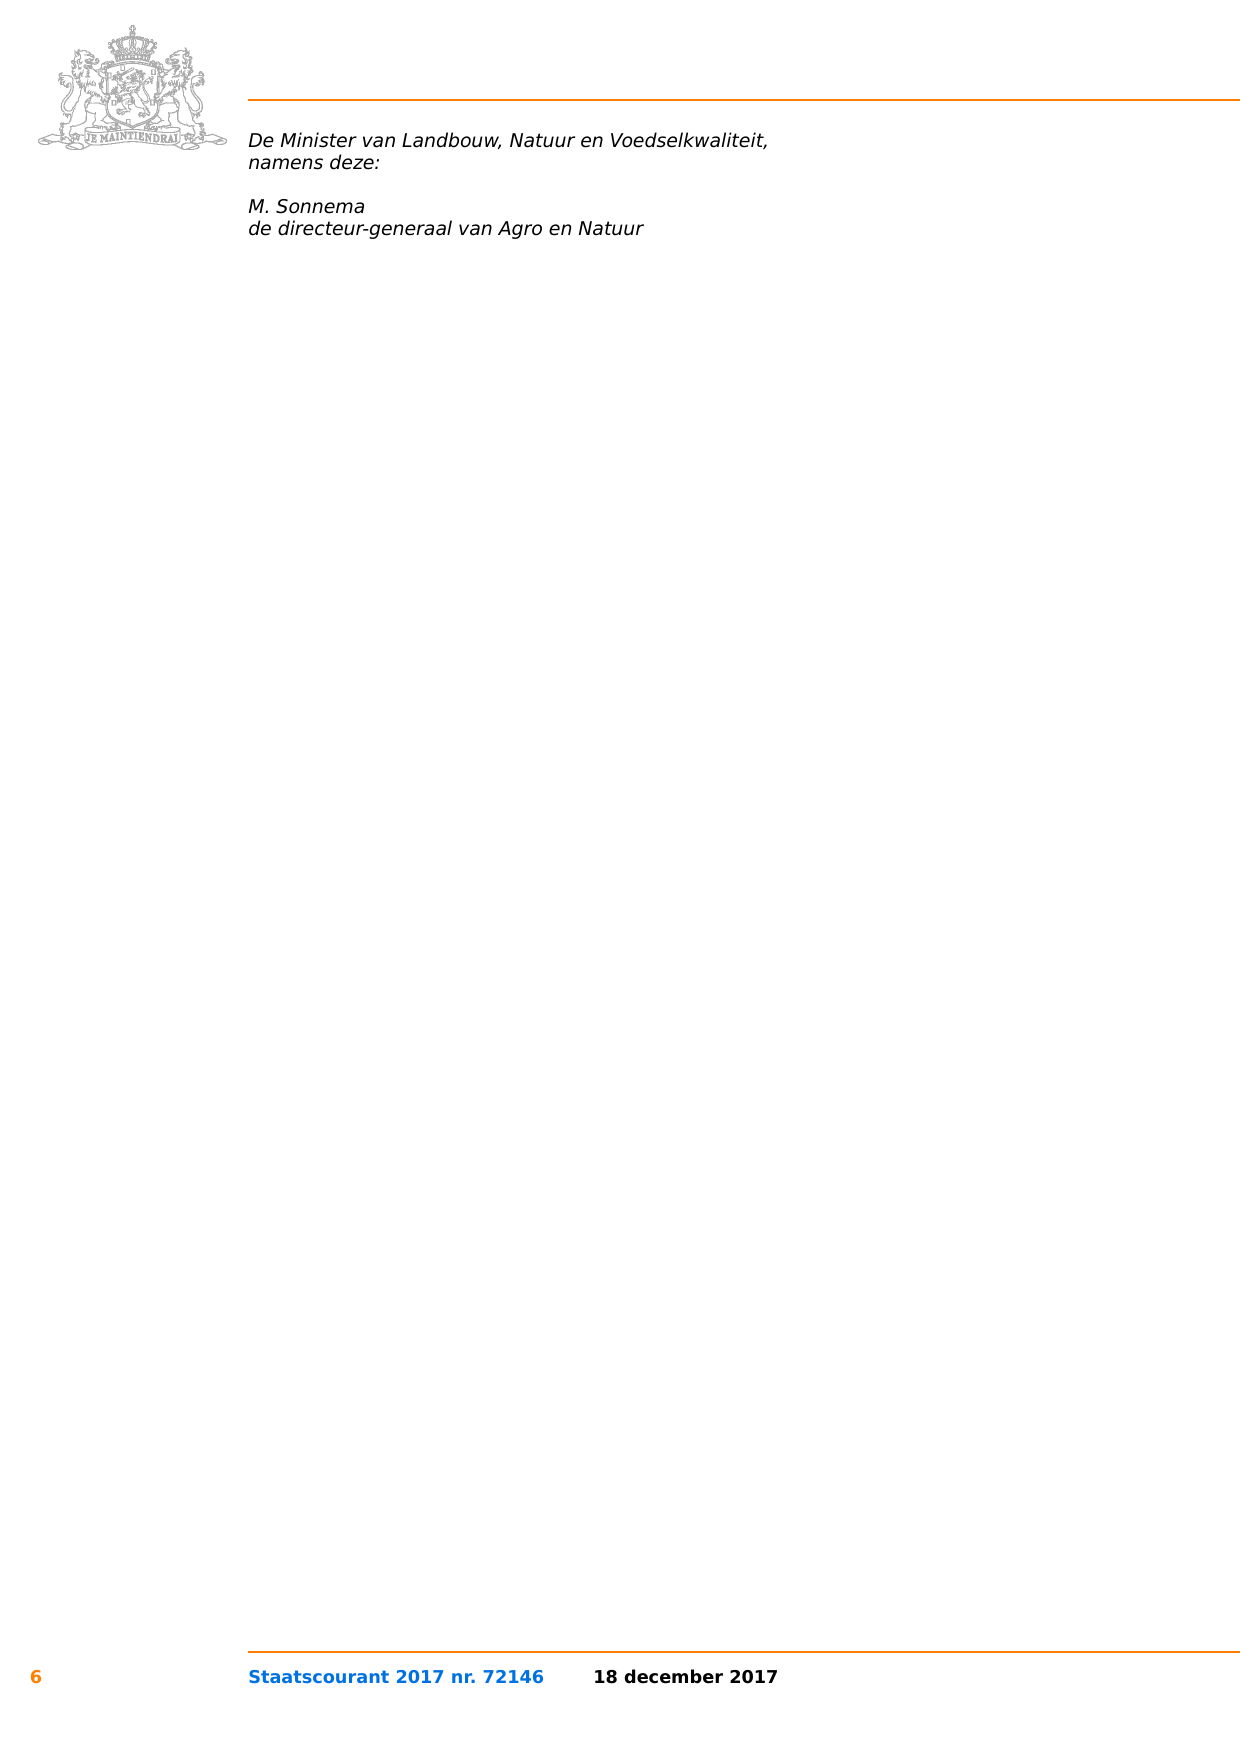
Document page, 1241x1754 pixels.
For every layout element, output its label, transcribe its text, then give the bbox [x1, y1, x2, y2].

picture [38, 25, 227, 150]
text De Minister van Landbouw, Natuur en Voedselkwaliteit, namens deze: M. Sonnema de directeur-generaal van Agro en Natuur [248, 130, 1163, 240]
